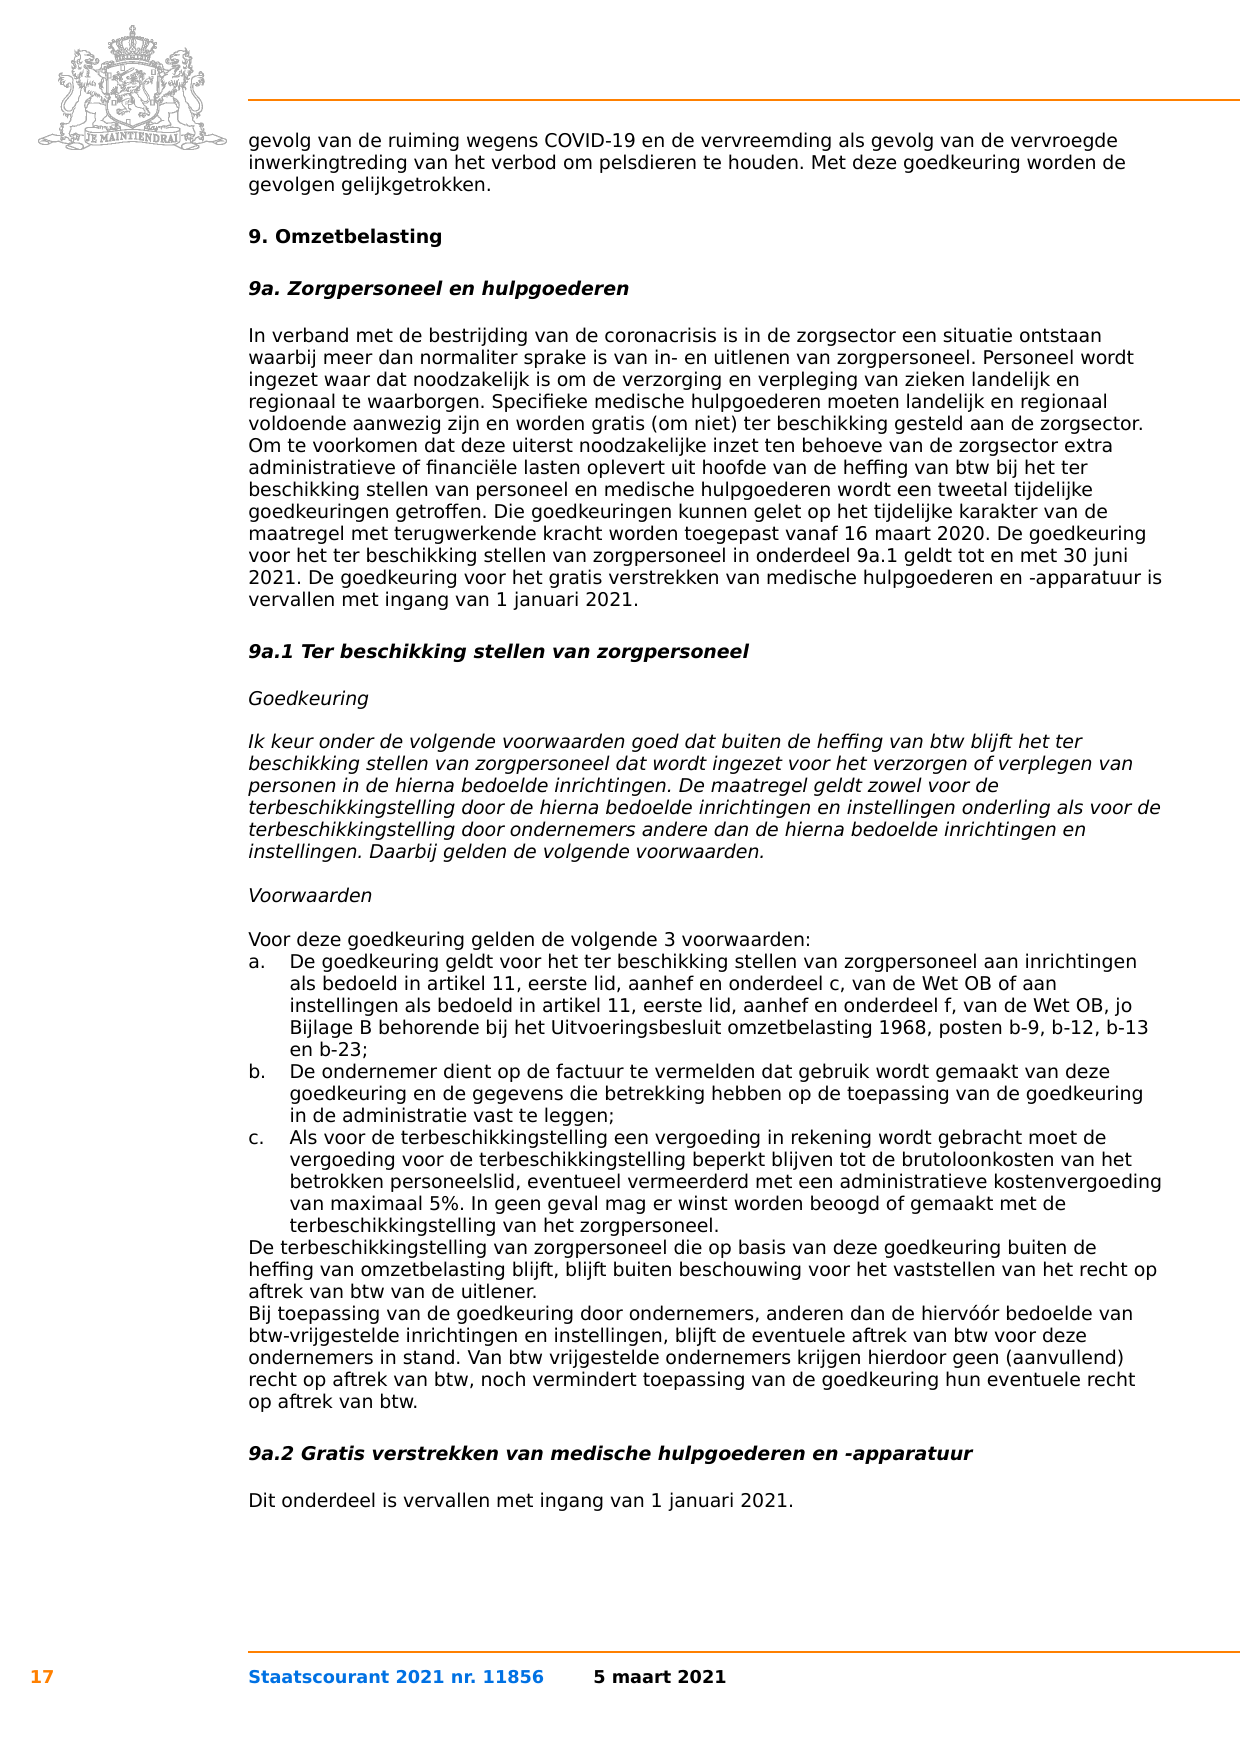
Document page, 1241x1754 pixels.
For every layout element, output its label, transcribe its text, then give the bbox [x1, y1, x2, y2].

text c. Als voor de terbeschikkingstelling een vergoeding in rekening wordt gebracht moet de vergoeding voor de terbeschikkingstelling beperkt blijven tot de brutoloonkosten van het betrokken personeelslid, eventueel vermeerderd met een administratieve kostenvergoeding van maximaal 5%. In geen geval mag er winst worden beoogd of gemaakt met de terbeschikkingstelling van het zorgpersoneel. [248, 1127, 1163, 1237]
subtitle 9. Omzetbelasting [248, 226, 1163, 248]
text Om te voorkomen dat deze uiterst noodzakelijke inzet ten behoeve van de zorgsector extra administratieve of financiële lasten oplevert uit hoofde van de heffing van btw bij het ter beschikking stellen van personeel en medische hulpgoederen wordt een tweetal tijdelijke goedkeuringen getroffen. Die goedkeuringen kunnen gelet op het tijdelijke karakter van de maatregel met terugwerkende kracht worden toegepast vanaf 16 maart 2020. De goedkeuring voor het ter beschikking stellen van zorgpersoneel in onderdeel 9a.1 geldt tot en met 30 juni 2021. De goedkeuring voor het gratis verstrekken van medische hulpgoederen en -apparatuur is vervallen met ingang van 1 januari 2021. [248, 435, 1163, 611]
text Voor deze goedkeuring gelden de volgende 3 voorwaarden: [248, 929, 1163, 951]
text In verband met de bestrijding van de coronacrisis is in de zorgsector een situatie ontstaan waarbij meer dan normaliter sprake is van in- en uitlenen van zorgpersoneel. Personeel wordt ingezet waar dat noodzakelijk is om de verzorging en verpleging van zieken landelijk en regionaal te waarborgen. Specifieke medische hulpgoederen moeten landelijk en regionaal voldoende aanwezig zijn en worden gratis (om niet) ter beschikking gesteld aan de zorgsector. [248, 325, 1163, 435]
text b. De ondernemer dient op de factuur te vermelden dat gebruik wordt gemaakt van deze goedkeuring en de gegevens die betrekking hebben op de toepassing van de goedkeuring in de administratie vast te leggen; [248, 1061, 1163, 1127]
text Bij toepassing van de goedkeuring door ondernemers, anderen dan de hiervóór bedoelde van btw-vrijgestelde inrichtingen en instellingen, blijft de eventuele aftrek van btw voor deze ondernemers in stand. Van btw vrijgestelde ondernemers krijgen hierdoor geen (aanvullend) recht op aftrek van btw, noch vermindert toepassing van de goedkeuring hun eventuele recht op aftrek van btw. [248, 1303, 1163, 1412]
text gevolg van de ruiming wegens COVID-19 en de vervreemding als gevolg van de vervroegde inwerkingtreding van het verbod om pelsdieren te houden. Met deze goedkeuring worden de gevolgen gelijkgetrokken. [248, 130, 1163, 196]
text a. De goedkeuring geldt voor het ter beschikking stellen van zorgpersoneel aan inrichtingen als bedoeld in artikel 11, eerste lid, aanhef en onderdeel c, van de Wet OB of aan instellingen als bedoeld in artikel 11, eerste lid, aanhef en onderdeel f, van de Wet OB, jo Bijlage B behorende bij het Uitvoeringsbesluit omzetbelasting 1968, posten b-9, b-12, b-13 en b-23; [248, 951, 1163, 1061]
subtitle Goedkeuring [248, 687, 1163, 709]
subtitle Voorwaarden [248, 885, 1163, 907]
text Ik keur onder de volgende voorwaarden goed dat buiten de heffing van btw blijft het ter beschikking stellen van zorgpersoneel dat wordt ingezet voor het verzorgen of verplegen van personen in de hierna bedoelde inrichtingen. De maatregel geldt zowel voor de terbeschikkingstelling door de hierna bedoelde inrichtingen en instellingen onderling als voor de terbeschikkingstelling door ondernemers andere dan de hierna bedoelde inrichtingen en instellingen. Daarbij gelden de volgende voorwaarden. [248, 731, 1163, 863]
subtitle 9a. Zorgpersoneel en hulpgoederen [248, 278, 1163, 300]
picture [38, 25, 227, 150]
text Dit onderdeel is vervallen met ingang van 1 januari 2021. [248, 1489, 1163, 1511]
subtitle 9a.1 Ter beschikking stellen van zorgpersoneel [248, 641, 1163, 662]
subtitle 9a.2 Gratis verstrekken van medische hulpgoederen en -apparatuur [248, 1442, 1163, 1464]
text De terbeschikkingstelling van zorgpersoneel die op basis van deze goedkeuring buiten de heffing van omzetbelasting blijft, blijft buiten beschouwing voor het vaststellen van het recht op aftrek van btw van de uitlener. [248, 1237, 1163, 1303]
